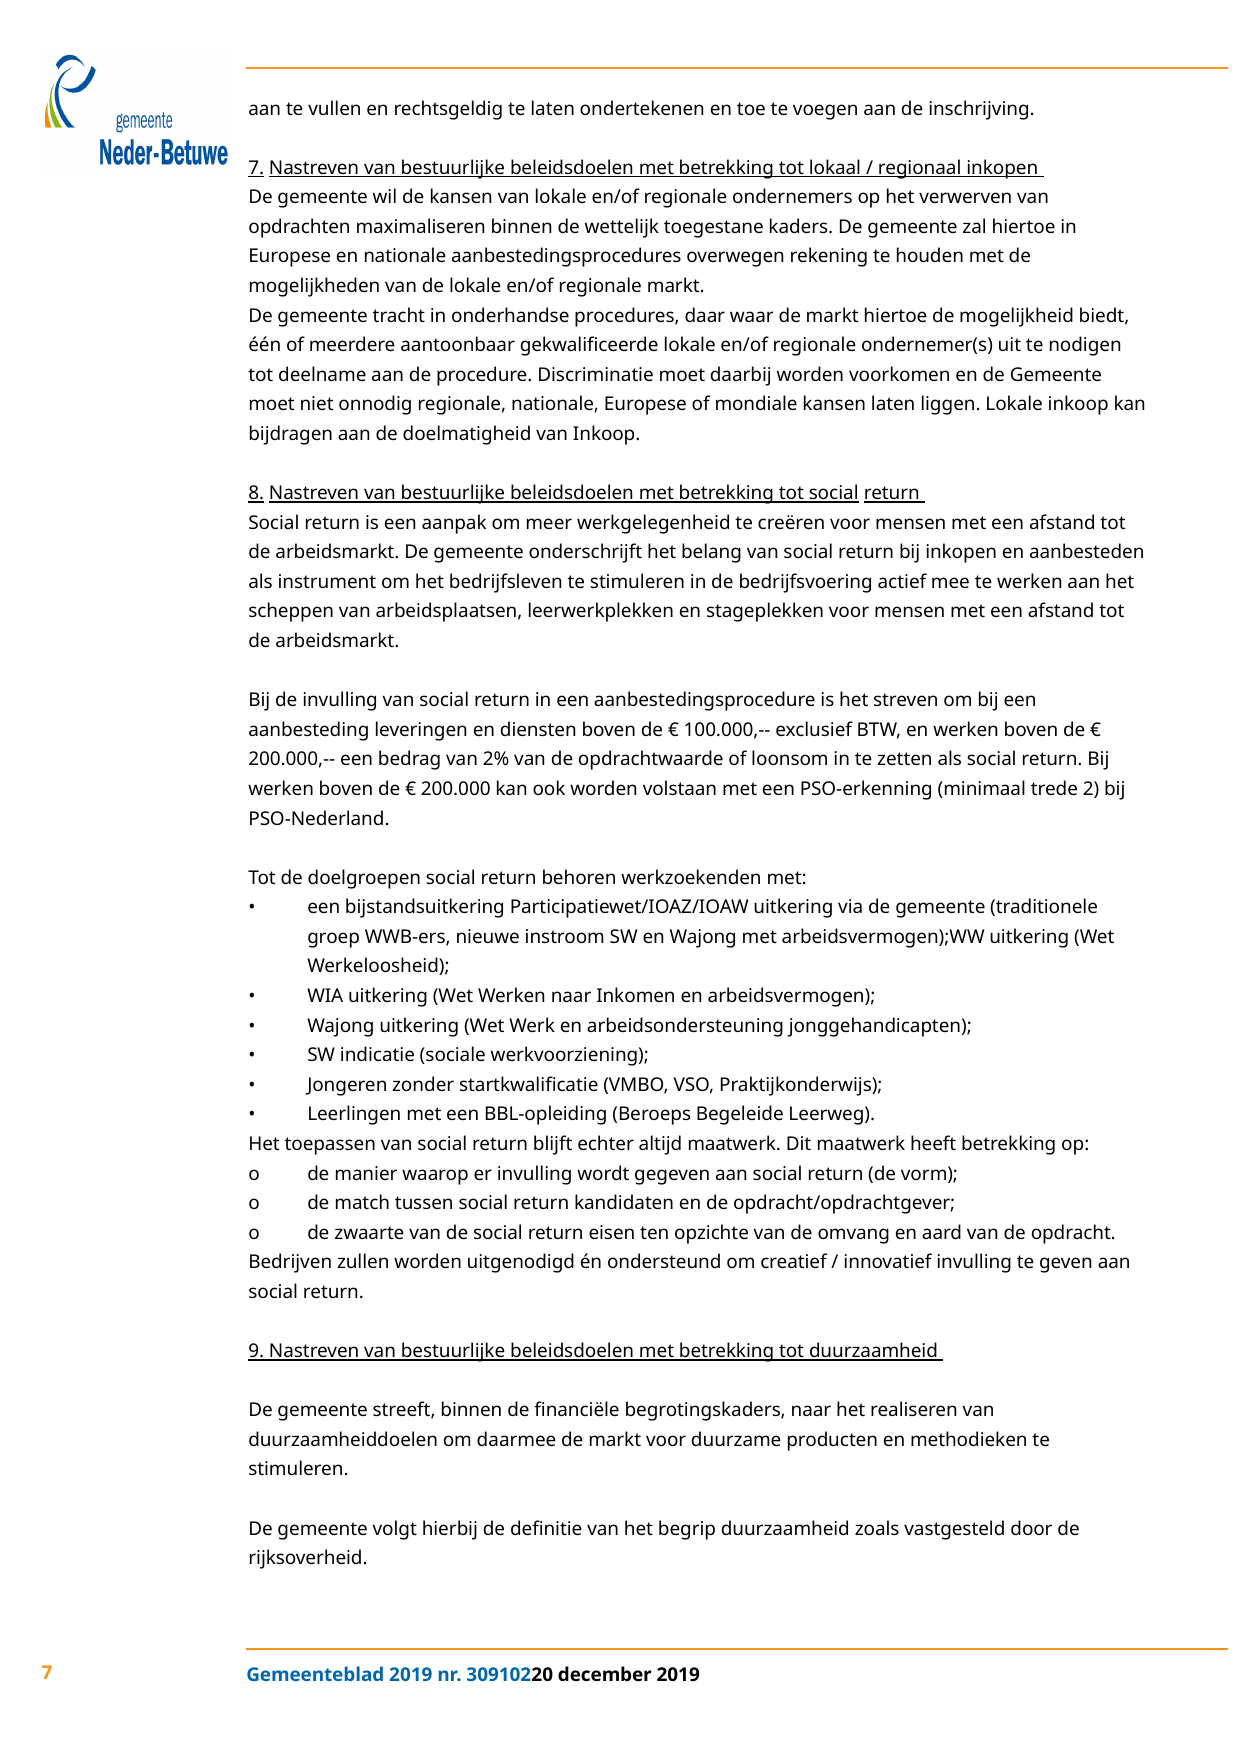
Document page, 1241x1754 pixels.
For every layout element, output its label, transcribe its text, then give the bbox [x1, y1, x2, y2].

list Wajong uitkering (Wet Werk en arbeidsondersteuning jonggehandicapten); [248, 1012, 1152, 1038]
list de match tussen social return kandidaten en de opdracht/opdrachtgever; [248, 1189, 1152, 1215]
text aan te vullen en rechtsgeldig te laten ondertekenen en toe te voegen aan de inschrijving. [248, 95, 1152, 121]
text Bedrijven zullen worden uitgenodigd én ondersteund om creatief / innovatief invulling te geven aan social return. [248, 1248, 1152, 1304]
list SW indicatie (sociale werkvoorziening); [248, 1041, 1152, 1067]
text De gemeente volgt hierbij de definitie van het begrip duurzaamheid zoals vastgesteld door de rijksoverheid. [248, 1515, 1152, 1570]
list een bijstandsuitkering Participatiewet/IOAZ/IOAW uitkering via de gemeente (traditionele groep WWB-ers, nieuwe instroom SW en Wajong met arbeidsvermogen);WW uitkering (Wet Werkeloosheid); [248, 893, 1152, 978]
text De gemeente wil de kansen van lokale en/of regionale ondernemers op het verwerven van opdrachten maximaliseren binnen de wettelijk toegestane kaders. De gemeente zal hiertoe in Europese en nationale aanbestedingsprocedures overwegen rekening te houden met de mogelijkheden van de lokale en/of regionale markt. [248, 183, 1152, 298]
text Social return is een aanpak om meer werkgelegenheid te creëren voor mensen met een afstand tot de arbeidsmarkt. De gemeente onderschrijft het belang van social return bij inkopen en aanbesteden als instrument om het bedrijfsleven te stimuleren in de bedrijfsvoering actief mee te werken aan het scheppen van arbeidsplaatsen, leerwerkplekken en stageplekken voor mensen met een afstand tot de arbeidsmarkt. [248, 509, 1152, 653]
list de zwaarte van de social return eisen ten opzichte van de omvang en aard van de opdracht. [248, 1219, 1152, 1245]
list de manier waarop er invulling wordt gegeven aan social return (de vorm); [248, 1160, 1152, 1186]
list Jongeren zonder startkwalificatie (VMBO, VSO, Praktijkonderwijs); [248, 1071, 1152, 1097]
text De gemeente streeft, binnen de financiële begrotingskaders, naar het realiseren van duurzaamheiddoelen om daarmee de markt voor duurzame producten en methodieken te stimuleren. [248, 1396, 1152, 1481]
text 9. Nastreven van bestuurlijke beleidsdoelen met betrekking tot duurzaamheid [248, 1337, 1152, 1363]
list Leerlingen met een BBL-opleiding (Beroeps Begeleide Leerweg). [248, 1101, 1152, 1126]
text Bij de invulling van social return in een aanbestedingsprocedure is het streven om bij een aanbesteding leveringen en diensten boven de € 100.000,-- exclusief BTW, en werken boven de € 200.000,-- een bedrag van 2% van de opdrachtwaarde of loonsom in te zetten als social return. Bij werken boven de € 200.000 kan ook worden volstaan met een PSO-erkenning (minimaal trede 2) bij PSO-Nederland. [248, 686, 1152, 831]
text Tot de doelgroepen social return behoren werkzoekenden met: [248, 864, 1152, 890]
text 8. Nastreven van bestuurlijke beleidsdoelen met betrekking tot social return [248, 479, 1152, 505]
picture [41, 47, 231, 172]
text De gemeente tracht in onderhandse procedures, daar waar de markt hiertoe de mogelijkheid biedt, één of meerdere aantoonbaar gekwalificeerde lokale en/of regionale ondernemer(s) uit te nodigen tot deelname aan de procedure. Discriminatie moet daarbij worden voorkomen en de Gemeente moet niet onnodig regionale, nationale, Europese of mondiale kansen laten liggen. Lokale inkoop kan bijdragen aan de doelmatigheid van Inkoop. [248, 302, 1152, 446]
text Het toepassen van social return blijft echter altijd maatwerk. Dit maatwerk heeft betrekking op: [248, 1130, 1152, 1156]
list WIA uitkering (Wet Werken naar Inkomen en arbeidsvermogen); [248, 982, 1152, 1008]
text 7. Nastreven van bestuurlijke beleidsdoelen met betrekking tot lokaal / regionaal inkopen [248, 154, 1152, 180]
